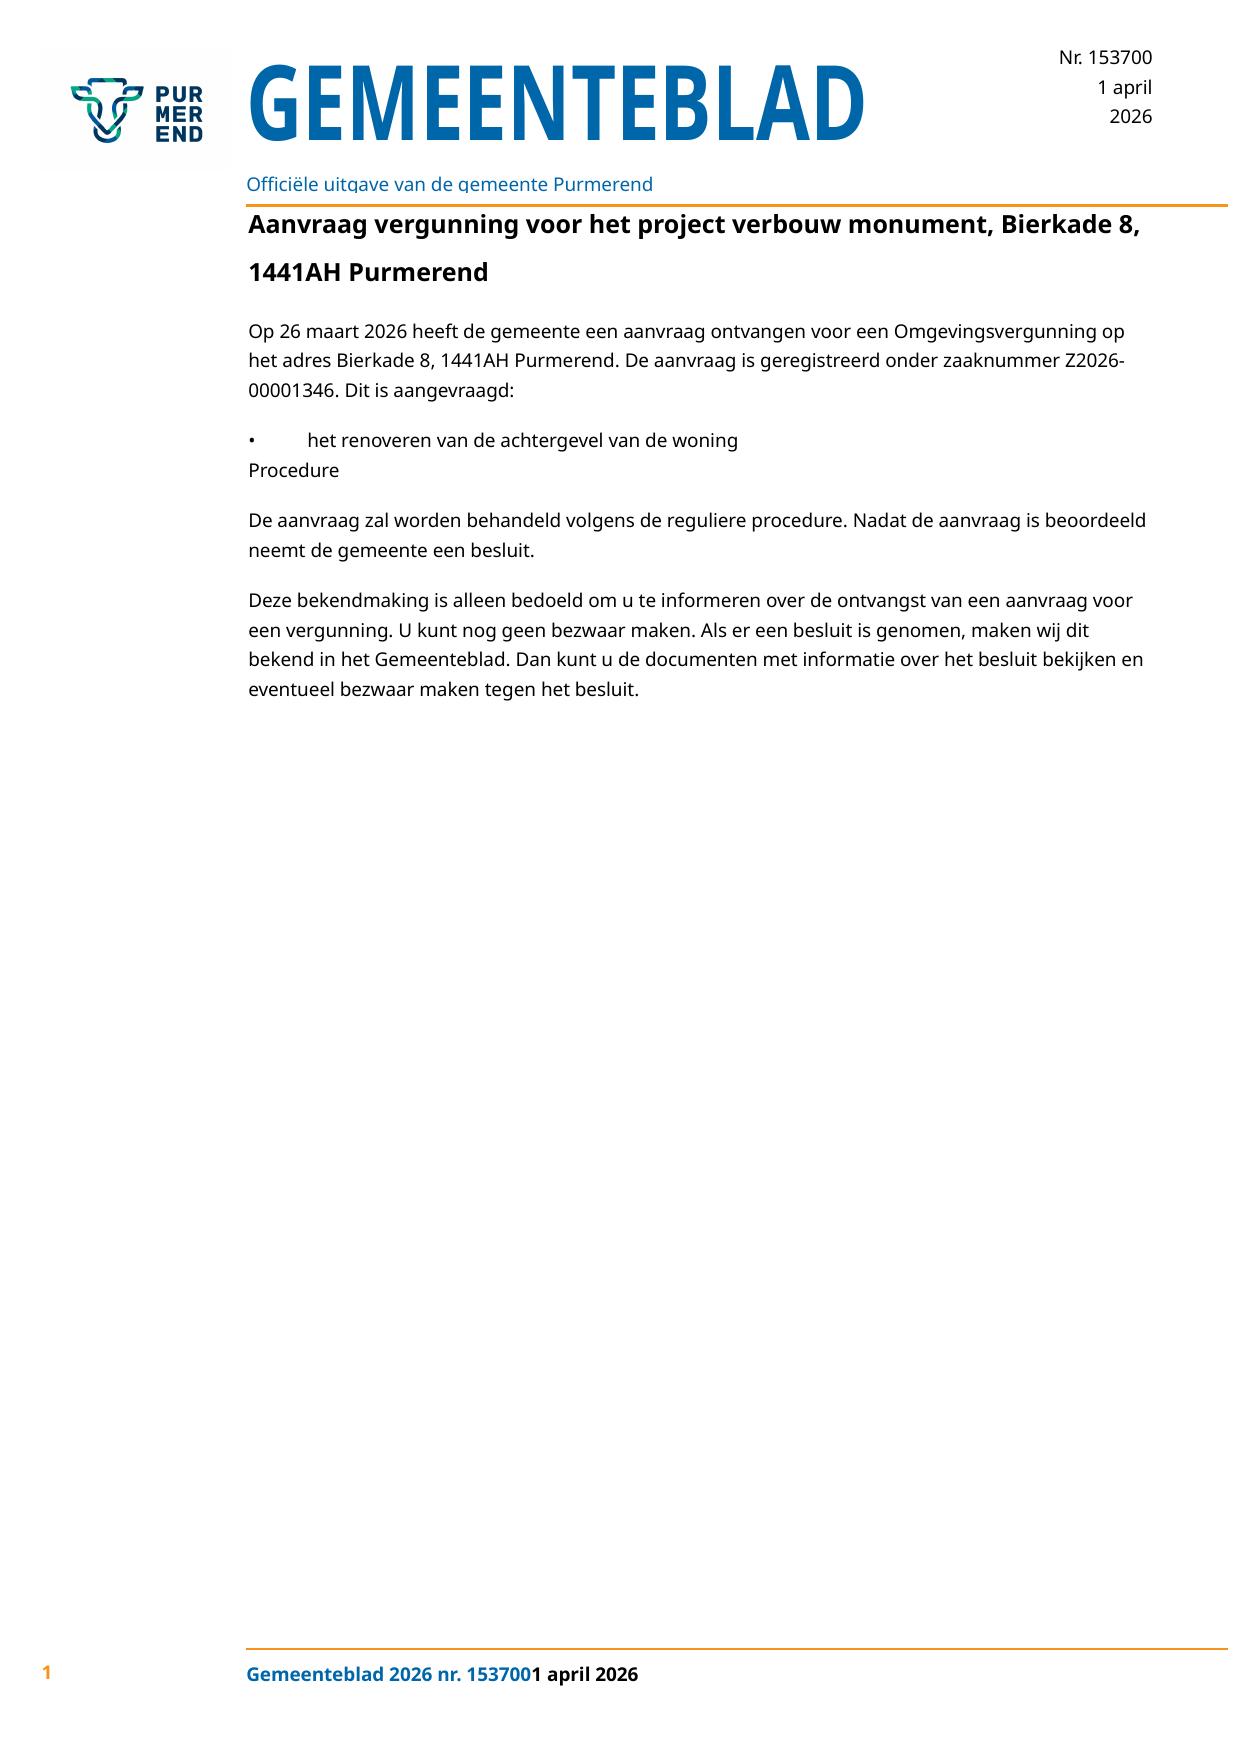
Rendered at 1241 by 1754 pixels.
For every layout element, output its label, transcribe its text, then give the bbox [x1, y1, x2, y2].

text Aanvraag vergunning voor het project verbouw monument, Bierkade 8, 1441AH Purmerend [248, 207, 1152, 288]
list het renoveren van de achtergevel van de woning [248, 427, 1152, 453]
text De aanvraag zal worden behandeld volgens de reguliere procedure. Nadat de aanvraag is beoordeeld neemt de gemeente een besluit. [248, 507, 1152, 563]
text Procedure [248, 457, 1152, 483]
text Op 26 maart 2026 heeft de gemeente een aanvraag ontvangen voor een Omgevingsvergunning op het adres Bierkade 8, 1441AH Purmerend. De aanvraag is geregistreerd onder zaaknummer Z2026-00001346. Dit is aangevraagd: [248, 318, 1152, 403]
text Deze bekendmaking is alleen bedoeld om u te informeren over de ontvangst van een aanvraag voor een vergunning. U kunt nog geen bezwaar maken. Als er een besluit is genomen, maken wij dit bekend in het Gemeenteblad. Dan kunt u de documenten met informatie over het besluit bekijken en eventueel bezwaar maken tegen het besluit. [248, 587, 1152, 702]
picture [41, 47, 231, 172]
